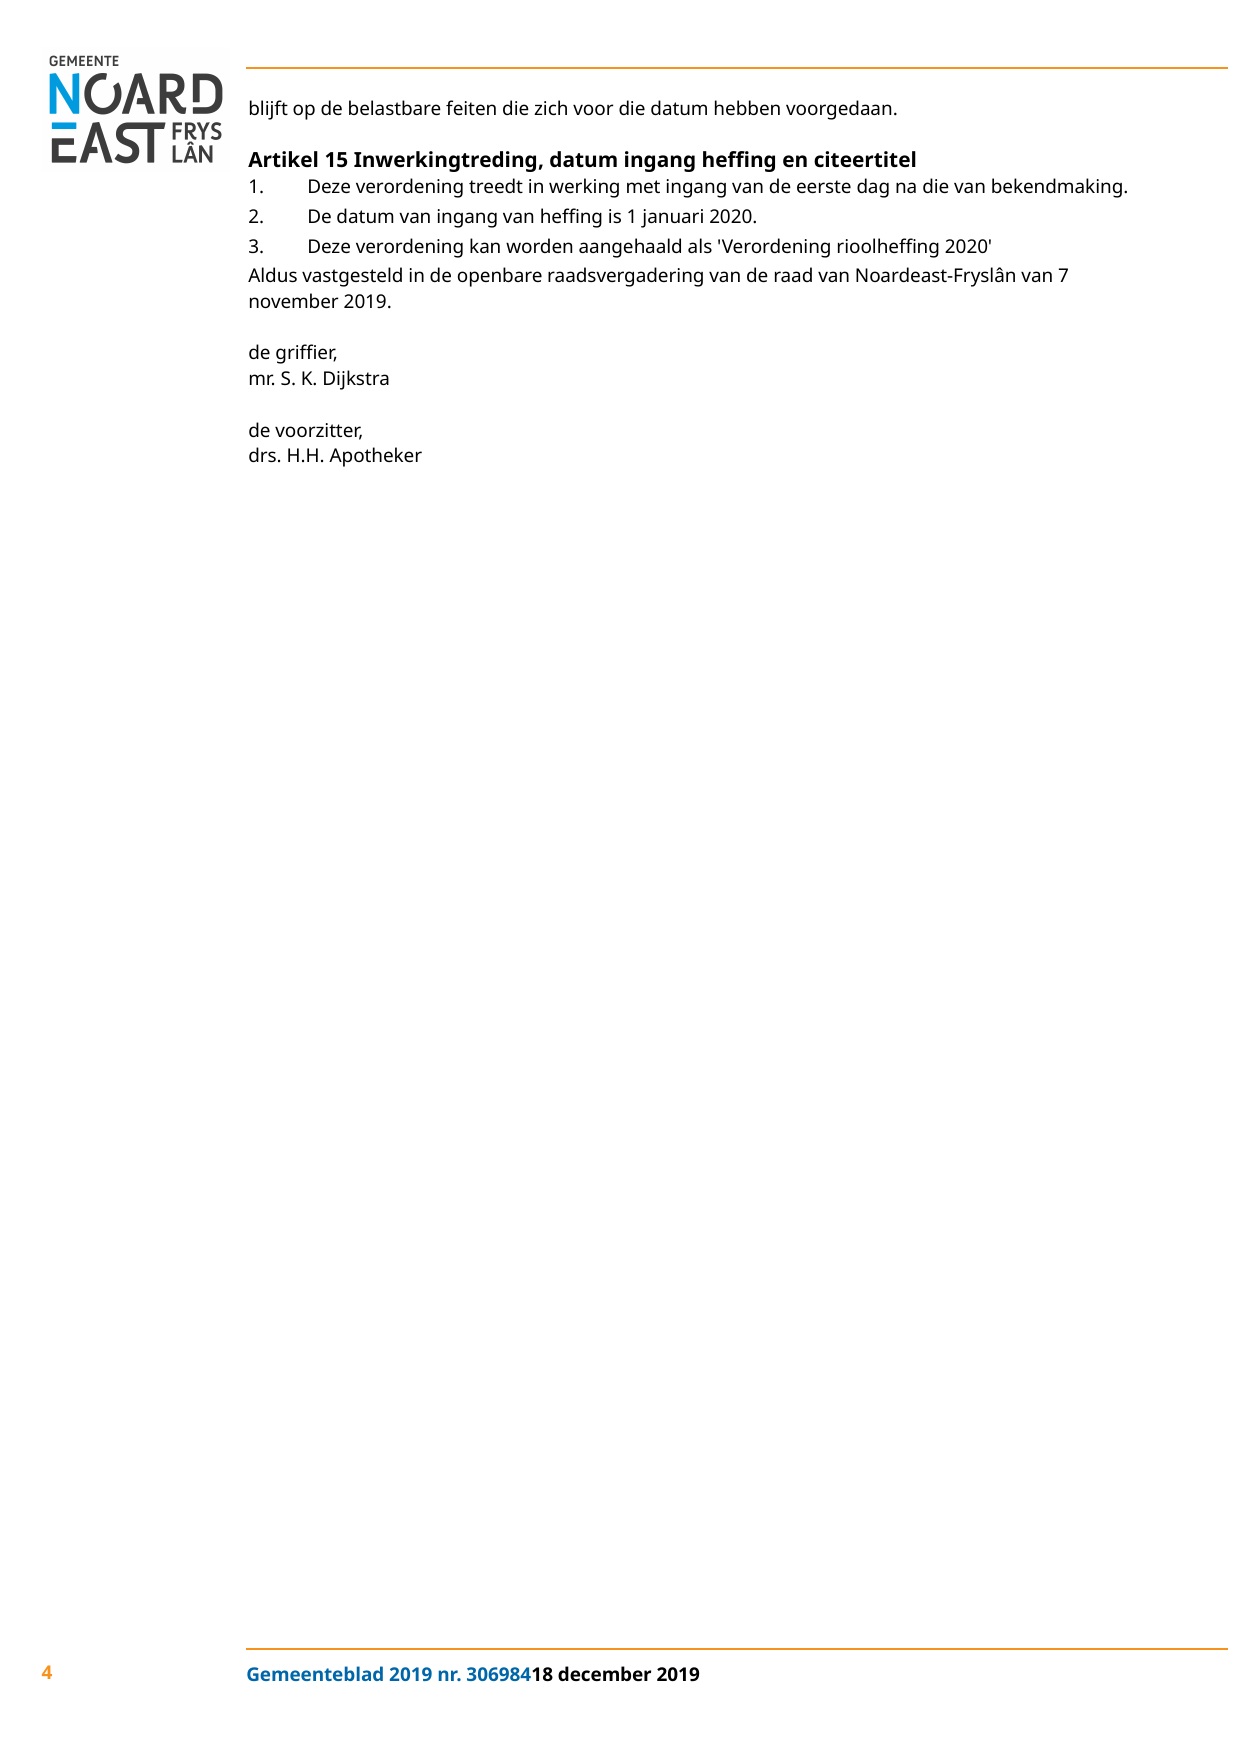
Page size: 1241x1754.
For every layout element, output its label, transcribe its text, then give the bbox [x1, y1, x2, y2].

list Deze verordening treedt in werking met ingang van de eerste dag na die van bekendmaking. [248, 174, 1152, 199]
text blijft op de belastbare feiten die zich voor die datum hebben voorgedaan. [248, 95, 1152, 121]
list Deze verordening kan worden aangehaald als 'Verordening rioolheffing 2020' [248, 233, 1152, 258]
text mr. S. K. Dijkstra [248, 365, 1152, 391]
text drs. H.H. Apotheker [248, 442, 1152, 468]
list De datum van ingang van heffing is 1 januari 2020. [248, 203, 1152, 229]
text de voorzitter, [248, 417, 1152, 442]
picture [41, 47, 231, 172]
text Aldus vastgesteld in de openbare raadsvergadering van de raad van Noardeast-Fryslân van 7 november 2019. [248, 262, 1152, 314]
text Artikel 15 Inwerkingtreding, datum ingang heffing en citeertitel [248, 145, 1152, 174]
text de griffier, [248, 339, 1152, 365]
